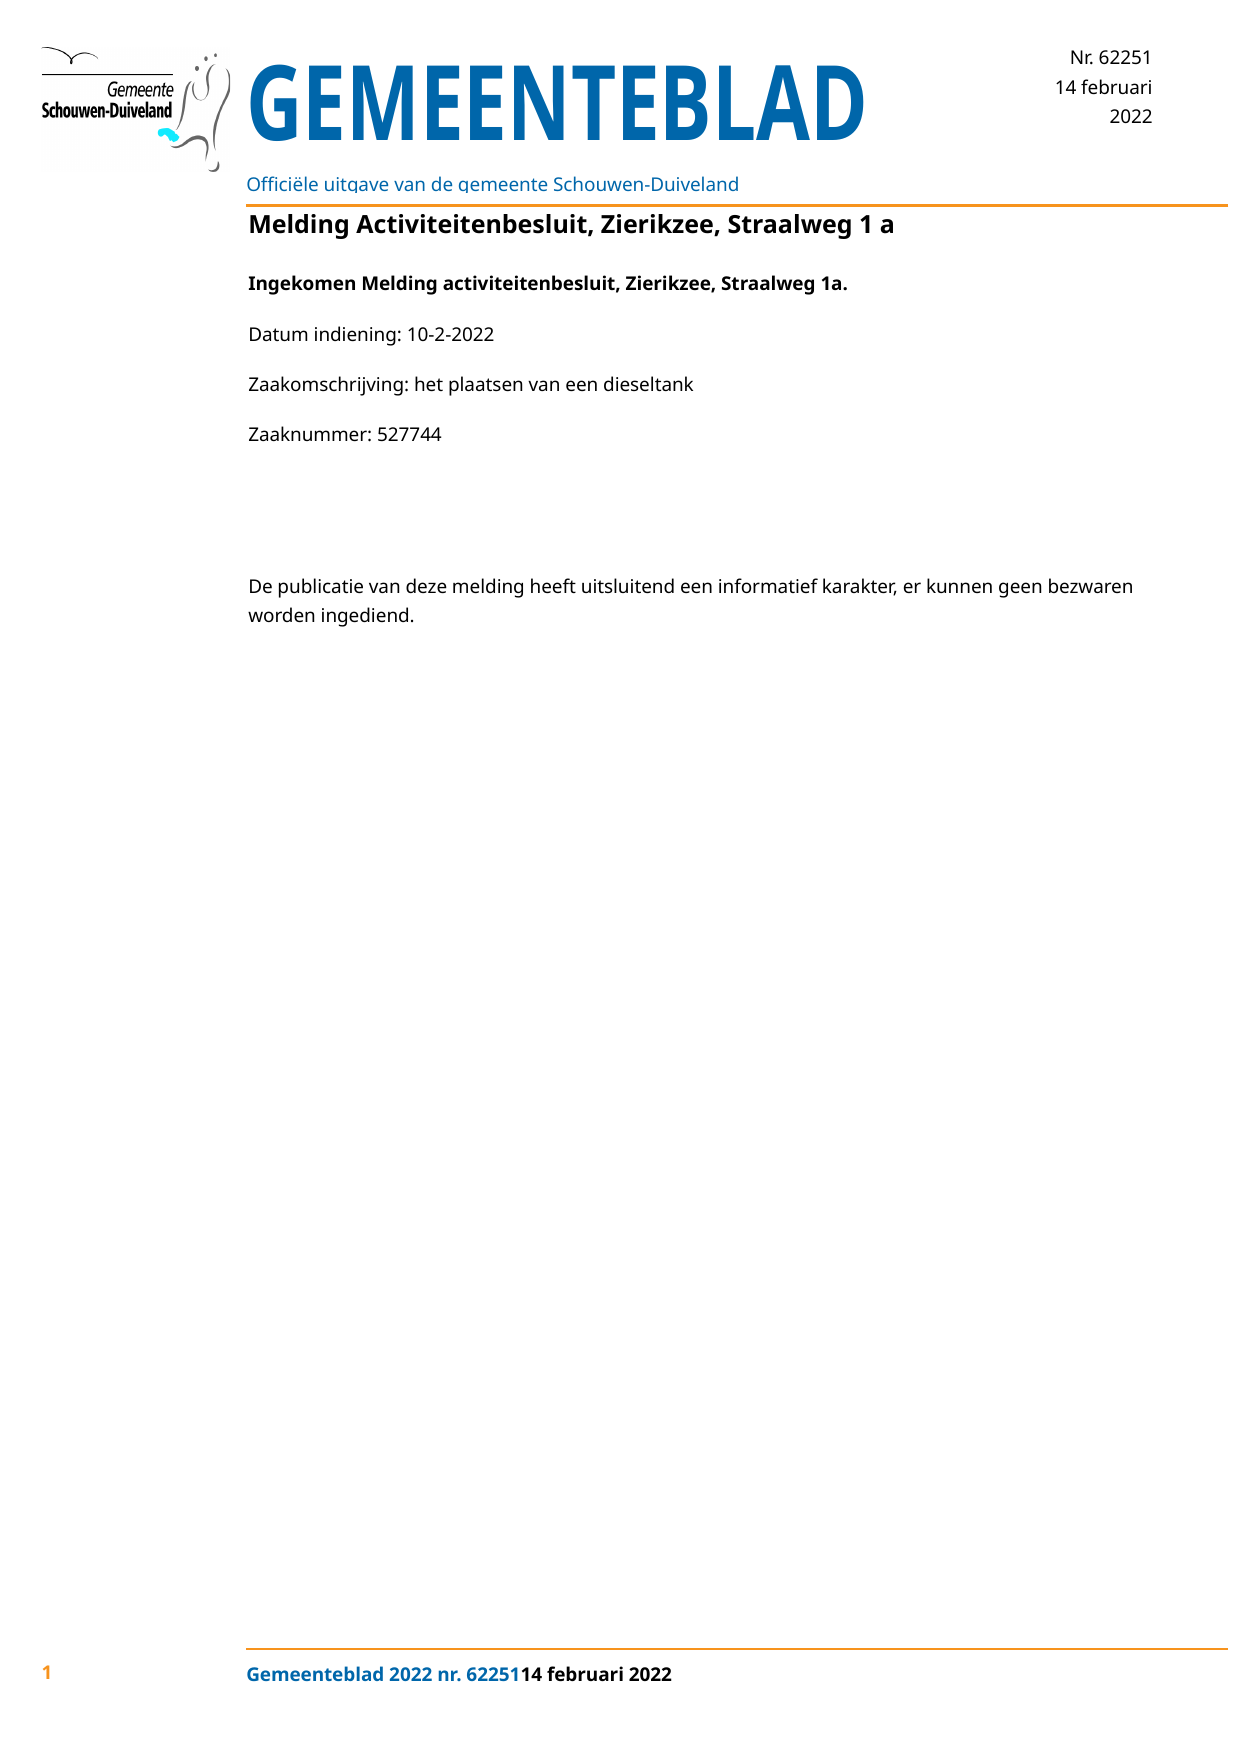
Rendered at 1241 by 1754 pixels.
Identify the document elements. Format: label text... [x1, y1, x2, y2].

text Ingekomen Melding activiteitenbesluit, Zierikzee, Straalweg 1a. [248, 270, 1152, 296]
text De publicatie van deze melding heeft uitsluitend een informatief karakter, er kunnen geen bezwaren worden ingediend. [248, 573, 1152, 628]
text Zaakomschrijving: het plaatsen van een dieseltank [248, 371, 1152, 397]
text Datum indiening: 10-2-2022 [248, 321, 1152, 346]
picture [41, 47, 231, 172]
text Zaaknummer: 527744 [248, 422, 1152, 447]
text Melding Activiteitenbesluit, Zierikzee, Straalweg 1 a [248, 207, 1152, 241]
